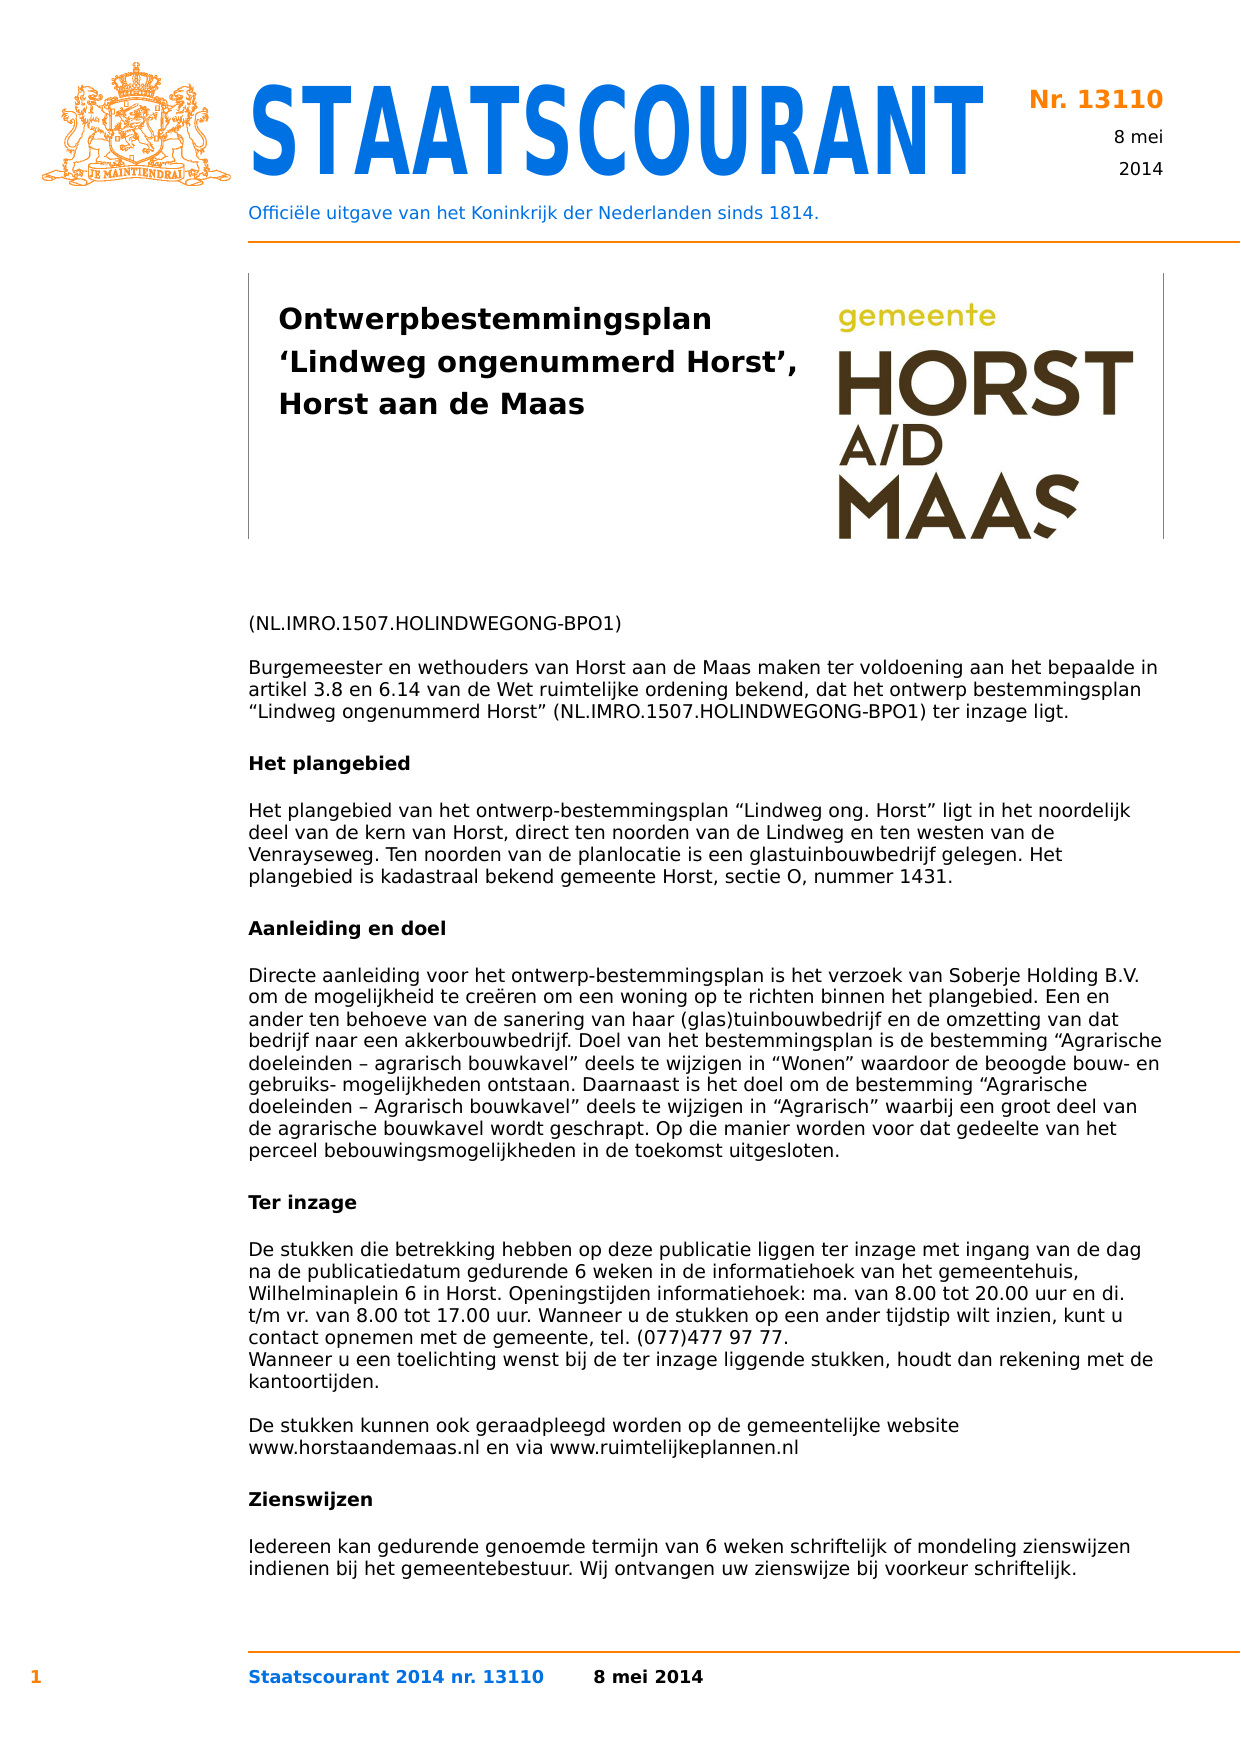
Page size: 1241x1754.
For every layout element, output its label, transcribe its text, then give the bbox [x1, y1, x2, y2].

subtitle Het plangebied [248, 753, 1163, 774]
subtitle Ter inzage [248, 1192, 1163, 1214]
text Het plangebied van het ontwerp-bestemmingsplan “Lindweg ong. Horst” ligt in het noordelijk deel van de kern van Horst, direct ten noorden van de Lindweg en ten westen van de Venrayseweg. Ten noorden van de planlocatie is een glastuinbouwbedrijf gelegen. Het plangebied is kadastraal bekend gemeente Horst, sectie O, nummer 1431. [248, 799, 1163, 887]
subtitle Aanleiding en doel [248, 917, 1163, 939]
text Wanneer u een toelichting wenst bij de ter inzage liggende stukken, houdt dan rekening met de kantoortijden. [248, 1349, 1163, 1393]
text (NL.IMRO.1507.HOLINDWEGONG-BPO1) [248, 613, 1163, 635]
text Burgemeester en wethouders van Horst aan de Maas maken ter voldoening aan het bepaalde in artikel 3.8 en 6.14 van de Wet ruimtelijke ordening bekend, dat het ontwerp bestemmingsplan “Lindweg ongenummerd Horst” (NL.IMRO.1507.HOLINDWEGONG-BPO1) ter inzage ligt. [248, 657, 1163, 723]
picture [41, 62, 231, 186]
table_cell Officiële uitgave van het Koninkrijk der Nederlanden sinds 1814. [248, 203, 1240, 241]
text De stukken kunnen ook geraadpleegd worden op de gemeentelijke website www.horstaandemaas.nl en via www.ruimtelijkeplannen.nl [248, 1415, 1163, 1459]
table_header [25, 62, 248, 241]
picture [838, 302, 1134, 539]
table_header STAATSCOURANT [248, 62, 998, 203]
subtitle Zienswijzen [248, 1489, 1163, 1511]
table_cell 2014 [998, 153, 1240, 203]
table_cell 8 mei [998, 121, 1240, 153]
table_header Nr. 13110 [998, 62, 1240, 121]
subtitle Ontwerpbestemmingsplan ‘Lindweg ongenummerd Horst’, Horst aan de Maas [249, 273, 1163, 539]
text Iedereen kan gedurende genoemde termijn van 6 weken schriftelijk of mondeling zienswijzen indienen bij het gemeentebestuur. Wij ontvangen uw zienswijze bij voorkeur schriftelijk. [248, 1536, 1163, 1580]
text De stukken die betrekking hebben op deze publicatie liggen ter inzage met ingang van de dag na de publicatiedatum gedurende 6 weken in de informatiehoek van het gemeentehuis, Wilhelminaplein 6 in Horst. Openingstijden informatiehoek: ma. van 8.00 tot 20.00 uur en di. t/m vr. van 8.00 tot 17.00 uur. Wanneer u de stukken op een ander tijdstip wilt inzien, kunt u contact opnemen met de gemeente, tel. (077)477 97 77. [248, 1239, 1163, 1349]
text Directe aanleiding voor het ontwerp-bestemmingsplan is het verzoek van Soberje Holding B.V. om de mogelijkheid te creëren om een woning op te richten binnen het plangebied. Een en ander ten behoeve van de sanering van haar (glas)tuinbouwbedrijf en de omzetting van dat bedrijf naar een akkerbouwbedrijf. Doel van het bestemmingsplan is de bestemming “Agrarische doeleinden – agrarisch bouwkavel” deels te wijzigen in “Wonen” waardoor de beoogde bouw- en gebruiks- mogelijkheden ontstaan. Daarnaast is het doel om de bestemming “Agrarische doeleinden – Agrarisch bouwkavel” deels te wijzigen in “Agrarisch” waarbij een groot deel van de agrarische bouwkavel wordt geschrapt. Op die manier worden voor dat gedeelte van het perceel bebouwingsmogelijkheden in de toekomst uitgesloten. [248, 964, 1163, 1162]
